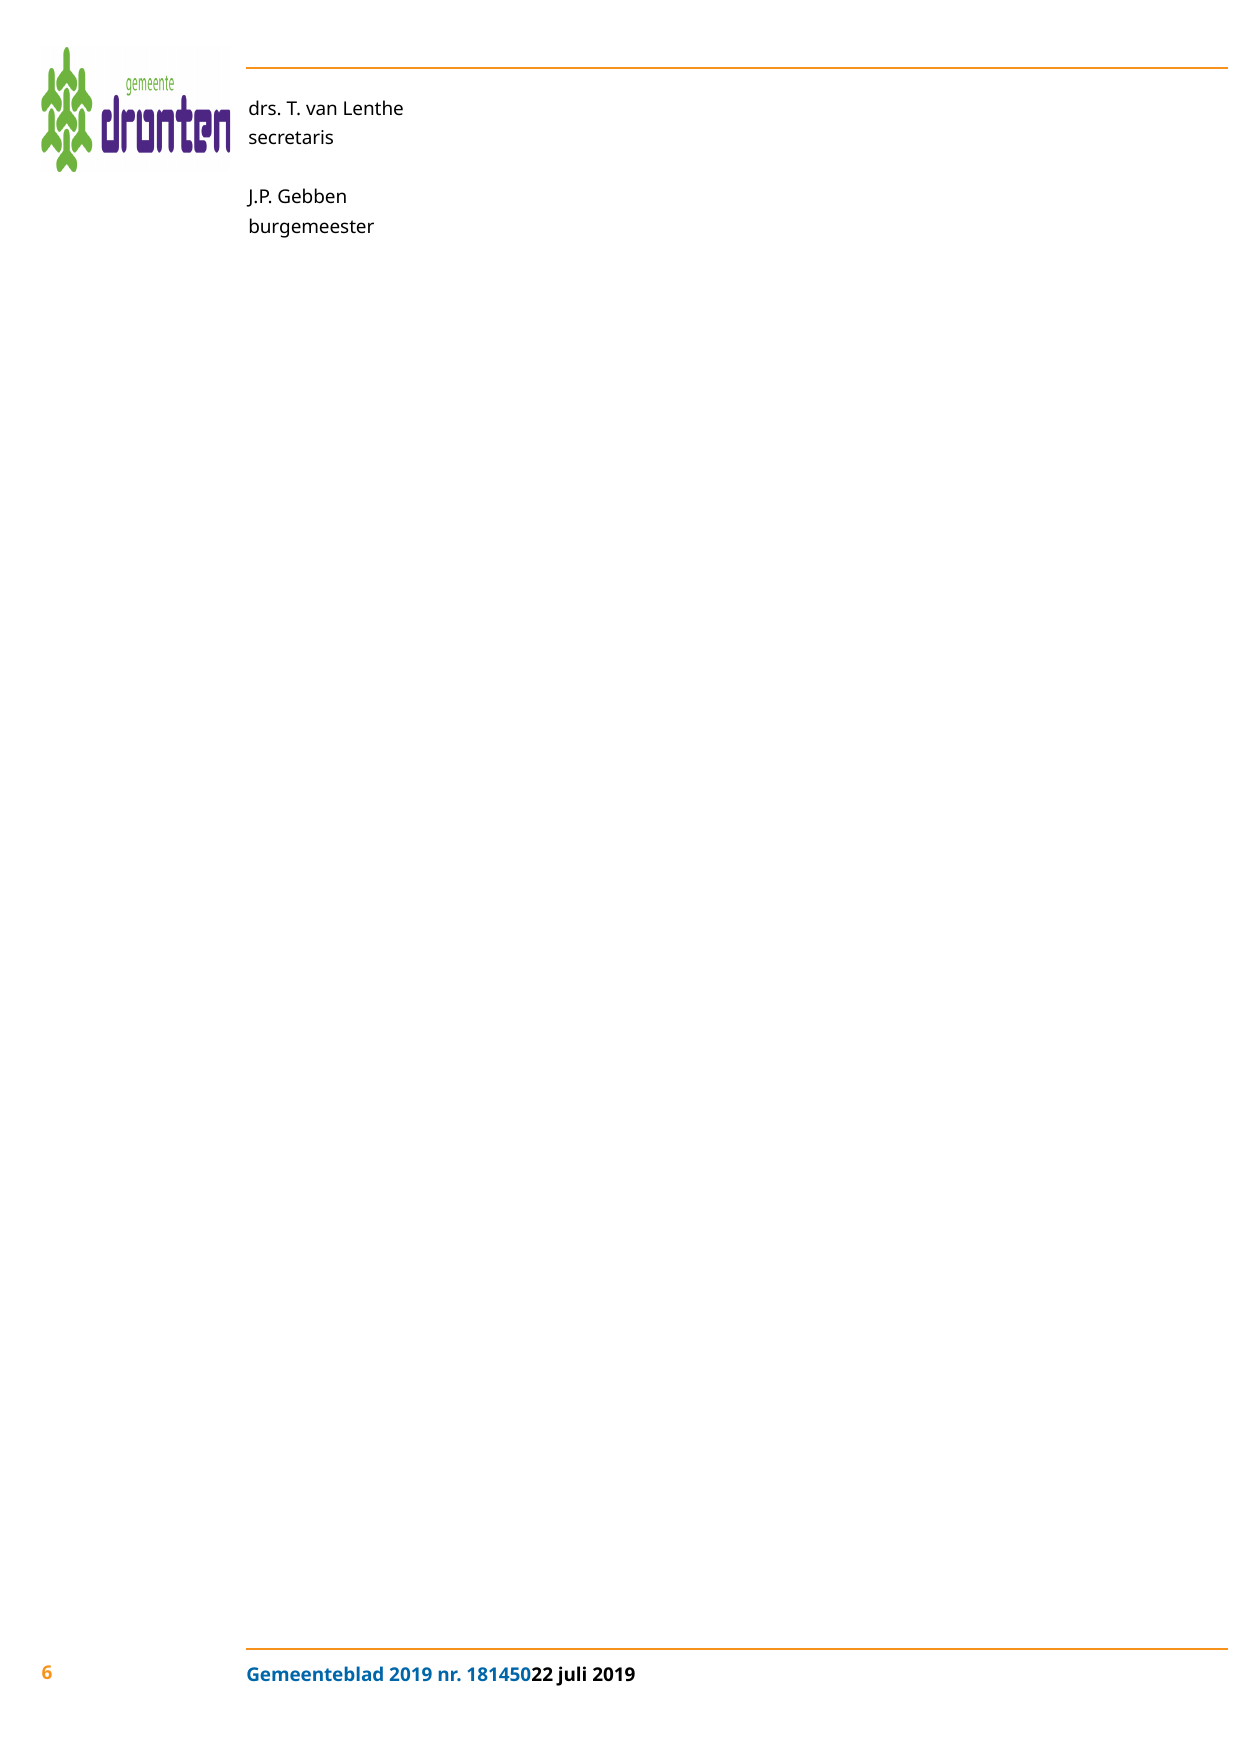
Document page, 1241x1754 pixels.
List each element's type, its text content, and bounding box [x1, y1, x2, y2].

text secretaris [248, 124, 1152, 150]
picture [41, 47, 231, 172]
text drs. T. van Lenthe [248, 95, 1152, 121]
text burgemeester [248, 213, 1152, 239]
text J.P. Gebben [248, 183, 1152, 209]
